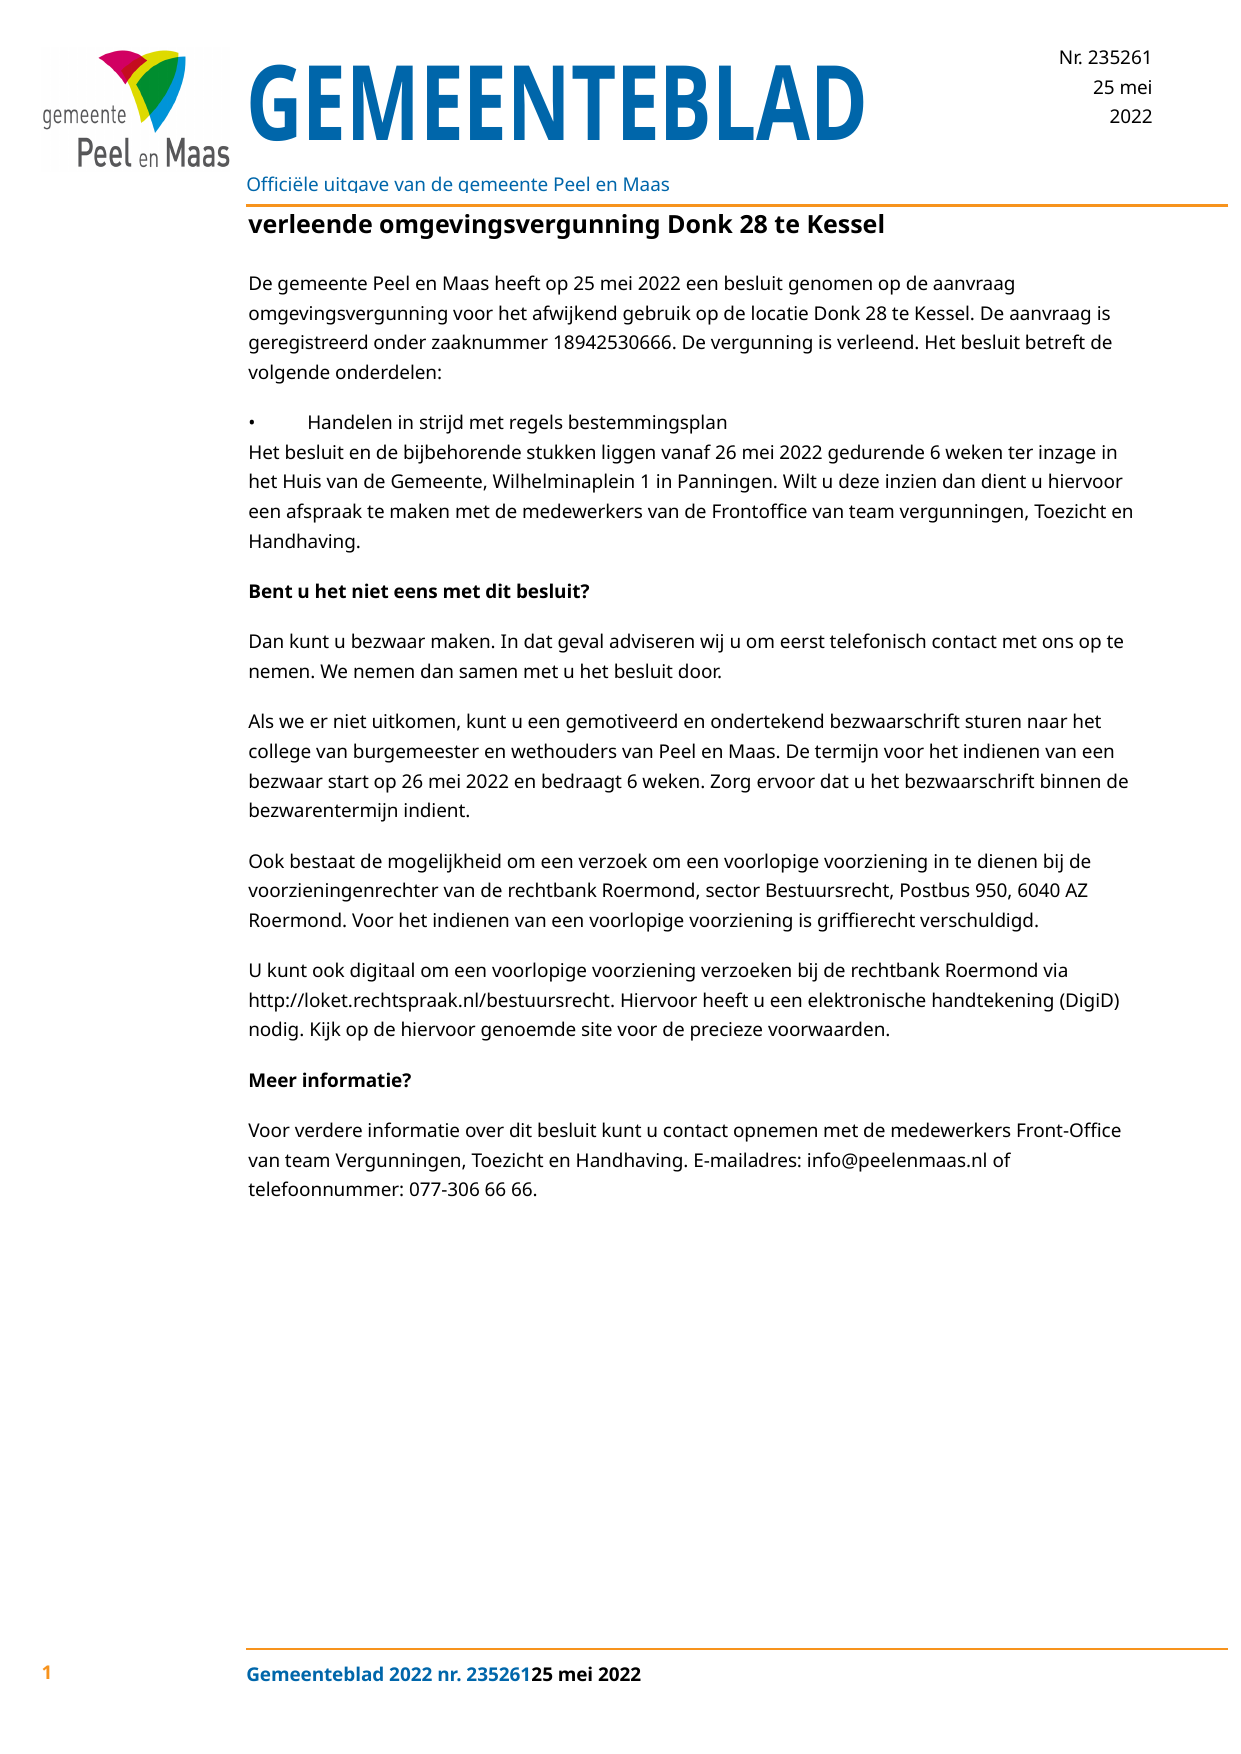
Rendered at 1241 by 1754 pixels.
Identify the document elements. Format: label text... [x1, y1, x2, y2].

list Handelen in strijd met regels bestemmingsplan [248, 409, 1152, 435]
picture [41, 47, 231, 172]
text Bent u het niet eens met dit besluit? [248, 578, 1152, 604]
text Het besluit en de bijbehorende stukken liggen vanaf 26 mei 2022 gedurende 6 weken ter inzage in het Huis van de Gemeente, Wilhelminaplein 1 in Panningen. Wilt u deze inzien dan dient u hiervoor een afspraak te maken met de medewerkers van de Frontoffice van team vergunningen, Toezicht en Handhaving. [248, 439, 1152, 553]
text Voor verdere informatie over dit besluit kunt u contact opnemen met de medewerkers Front-Office van team Vergunningen, Toezicht en Handhaving. E-mailadres: info@peelenmaas.nl of telefoonnummer: 077-306 66 66. [248, 1117, 1152, 1202]
text Meer informatie? [248, 1067, 1152, 1093]
text verleende omgevingsvergunning Donk 28 te Kessel [248, 207, 1152, 241]
text Dan kunt u bezwaar maken. In dat geval adviseren wij u om eerst telefonisch contact met ons op te nemen. We nemen dan samen met u het besluit door. [248, 629, 1152, 684]
text Als we er niet uitkomen, kunt u een gemotiveerd en ondertekend bezwaarschrift sturen naar het college van burgemeester en wethouders van Peel en Maas. De termijn voor het indienen van een bezwaar start op 26 mei 2022 en bedraagt 6 weken. Zorg ervoor dat u het bezwaarschrift binnen de bezwarentermijn indient. [248, 709, 1152, 823]
text U kunt ook digitaal om een voorlopige voorziening verzoeken bij de rechtbank Roermond via http://loket.rechtspraak.nl/bestuursrecht. Hiervoor heeft u een elektronische handtekening (DigiD) nodig. Kijk op de hiervoor genoemde site voor de precieze voorwaarden. [248, 957, 1152, 1042]
text De gemeente Peel en Maas heeft op 25 mei 2022 een besluit genomen op de aanvraag omgevingsvergunning voor het afwijkend gebruik op de locatie Donk 28 te Kessel. De aanvraag is geregistreerd onder zaaknummer 18942530666. De vergunning is verleend. Het besluit betreft de volgende onderdelen: [248, 270, 1152, 385]
text Ook bestaat de mogelijkheid om een verzoek om een voorlopige voorziening in te dienen bij de voorzieningenrechter van de rechtbank Roermond, sector Bestuursrecht, Postbus 950, 6040 AZ Roermond. Voor het indienen van een voorlopige voorziening is griffierecht verschuldigd. [248, 848, 1152, 933]
